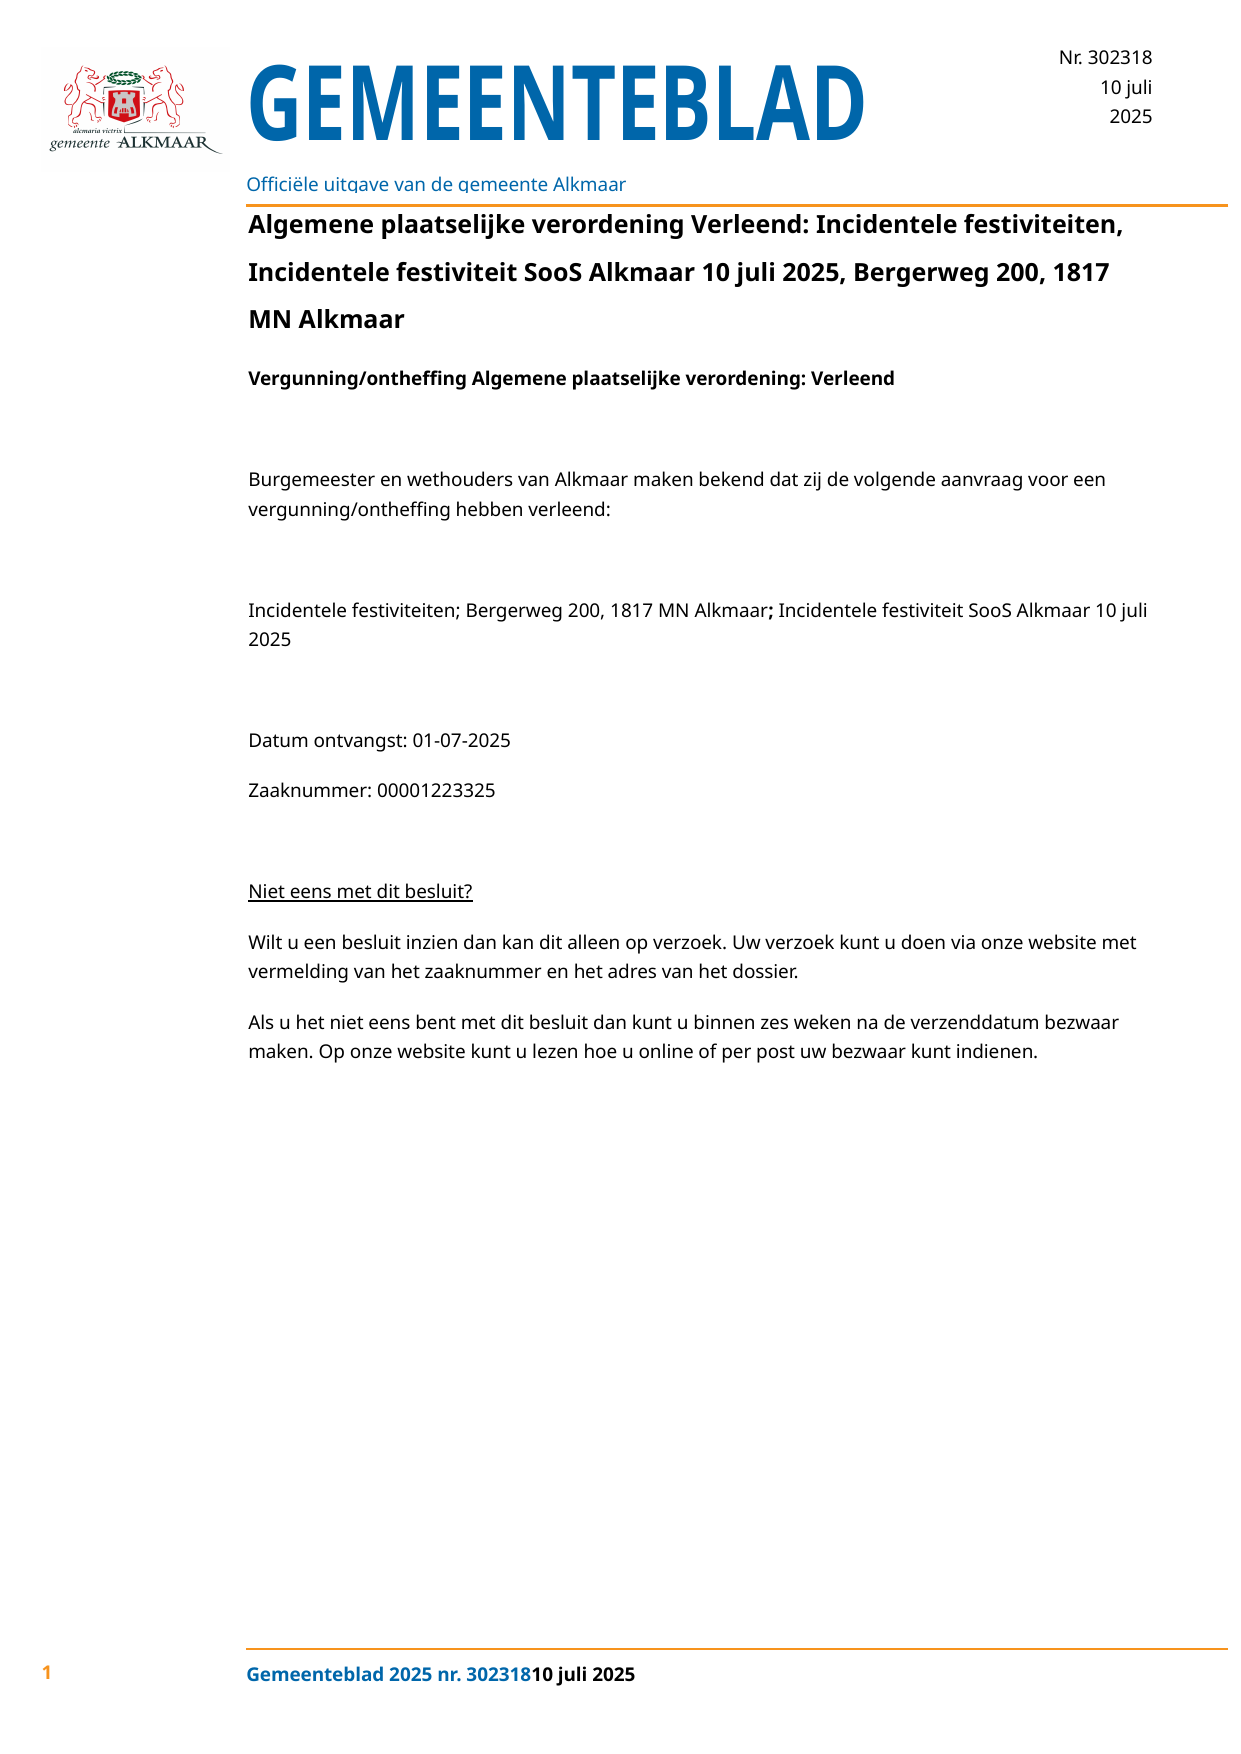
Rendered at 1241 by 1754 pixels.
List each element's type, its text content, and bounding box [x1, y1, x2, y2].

picture [41, 47, 231, 172]
text Incidentele festiviteiten; Bergerweg 200, 1817 MN Alkmaar; Incidentele festiviteit SooS Alkmaar 10 juli 2025 [248, 597, 1152, 652]
text Zaaknummer: 00001223325 [248, 778, 1152, 803]
text Algemene plaatselijke verordening Verleend: Incidentele festiviteiten, Incidentele festiviteit SooS Alkmaar 10 juli 2025, Bergerweg 200, 1817 MN Alkmaar [248, 207, 1152, 336]
text Datum ontvangst: 01-07-2025 [248, 727, 1152, 753]
text Wilt u een besluit inzien dan kan dit alleen op verzoek. Uw verzoek kunt u doen via onze website met vermelding van het zaaknummer en het adres van het dossier. [248, 929, 1152, 984]
text Burgemeester en wethouders van Alkmaar maken bekend dat zij de volgende aanvraag voor een vergunning/ontheffing hebben verleend: [248, 466, 1152, 522]
text Vergunning/ontheffing Algemene plaatselijke verordening: Verleend [248, 366, 1152, 391]
text Niet eens met dit besluit? [248, 878, 1152, 904]
text Als u het niet eens bent met dit besluit dan kunt u binnen zes weken na de verzenddatum bezwaar maken. Op onze website kunt u lezen hoe u online of per post uw bezwaar kunt indienen. [248, 1009, 1152, 1064]
